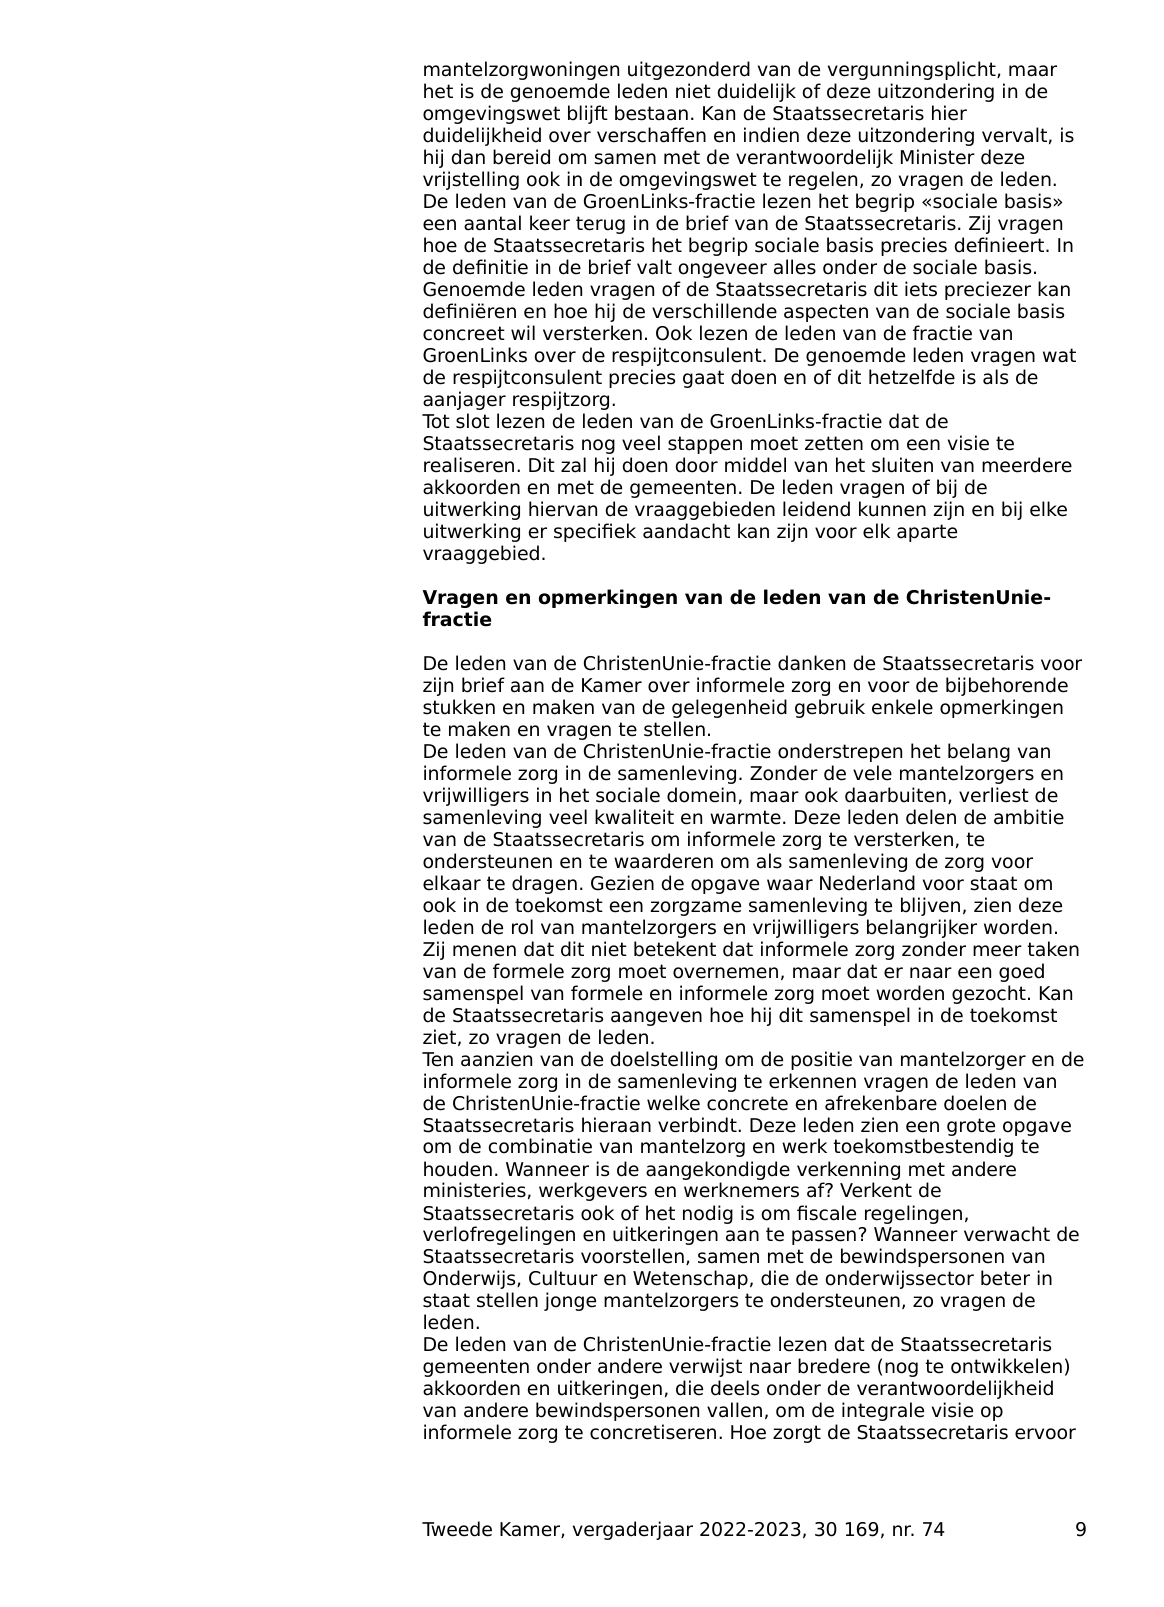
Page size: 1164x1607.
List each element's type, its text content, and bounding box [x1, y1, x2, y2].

text De leden van de ChristenUnie-fractie onderstrepen het belang van informele zorg in de samenleving. Zonder de vele mantelzorgers en vrijwilligers in het sociale domein, maar ook daarbuiten, verliest de samenleving veel kwaliteit en warmte. Deze leden delen de ambitie van de Staatssecretaris om informele zorg te versterken, te ondersteunen en te waarderen om als samenleving de zorg voor elkaar te dragen. Gezien de opgave waar Nederland voor staat om ook in de toekomst een zorgzame samenleving te blijven, zien deze leden de rol van mantelzorgers en vrijwilligers belangrijker worden. Zij menen dat dit niet betekent dat informele zorg zonder meer taken van de formele zorg moet overnemen, maar dat er naar een goed samenspel van formele en informele zorg moet worden gezocht. Kan de Staatssecretaris aangeven hoe hij dit samenspel in de toekomst ziet, zo vragen de leden. [422, 741, 1087, 1048]
text De leden van de ChristenUnie-fractie lezen dat de Staatssecretaris gemeenten onder andere verwijst naar bredere (nog te ontwikkelen) akkoorden en uitkeringen, die deels onder de verantwoordelijkheid van andere bewindspersonen vallen, om de integrale visie op informele zorg te concretiseren. Hoe zorgt de Staatssecretaris ervoor [422, 1334, 1087, 1444]
text De leden van de GroenLinks-fractie lezen het begrip «sociale basis» een aantal keer terug in de brief van de Staatssecretaris. Zij vragen hoe de Staatssecretaris het begrip sociale basis precies definieert. In de definitie in de brief valt ongeveer alles onder de sociale basis. Genoemde leden vragen of de Staatssecretaris dit iets preciezer kan definiëren en hoe hij de verschillende aspecten van de sociale basis concreet wil versterken. Ook lezen de leden van de fractie van GroenLinks over de respijtconsulent. De genoemde leden vragen wat de respijtconsulent precies gaat doen en of dit hetzelfde is als de aanjager respijtzorg. [422, 191, 1087, 411]
text Tot slot lezen de leden van de GroenLinks-fractie dat de Staatssecretaris nog veel stappen moet zetten om een visie te realiseren. Dit zal hij doen door middel van het sluiten van meerdere akkoorden en met de gemeenten. De leden vragen of bij de uitwerking hiervan de vraaggebieden leidend kunnen zijn en bij elke uitwerking er specifiek aandacht kan zijn voor elk aparte vraaggebied. [422, 411, 1087, 564]
text De leden van de ChristenUnie-fractie danken de Staatssecretaris voor zijn brief aan de Kamer over informele zorg en voor de bijbehorende stukken en maken van de gelegenheid gebruik enkele opmerkingen te maken en vragen te stellen. [422, 653, 1087, 741]
text Ten aanzien van de doelstelling om de positie van mantelzorger en de informele zorg in de samenleving te erkennen vragen de leden van de ChristenUnie-fractie welke concrete en afrekenbare doelen de Staatssecretaris hieraan verbindt. Deze leden zien een grote opgave om de combinatie van mantelzorg en werk toekomstbestendig te houden. Wanneer is de aangekondigde verkenning met andere ministeries, werkgevers en werknemers af? Verkent de Staatssecretaris ook of het nodig is om fiscale regelingen, verlofregelingen en uitkeringen aan te passen? Wanneer verwacht de Staatssecretaris voorstellen, samen met de bewindspersonen van Onderwijs, Cultuur en Wetenschap, die de onderwijssector beter in staat stellen jonge mantelzorgers te ondersteunen, zo vragen de leden. [422, 1048, 1087, 1334]
subtitle Vragen en opmerkingen van de leden van de ChristenUnie-fractie [422, 587, 1087, 631]
text mantelzorgwoningen uitgezonderd van de vergunningsplicht, maar het is de genoemde leden niet duidelijk of deze uitzondering in de omgevingswet blijft bestaan. Kan de Staatssecretaris hier duidelijkheid over verschaffen en indien deze uitzondering vervalt, is hij dan bereid om samen met de verantwoordelijk Minister deze vrijstelling ook in de omgevingswet te regelen, zo vragen de leden. [422, 59, 1087, 191]
